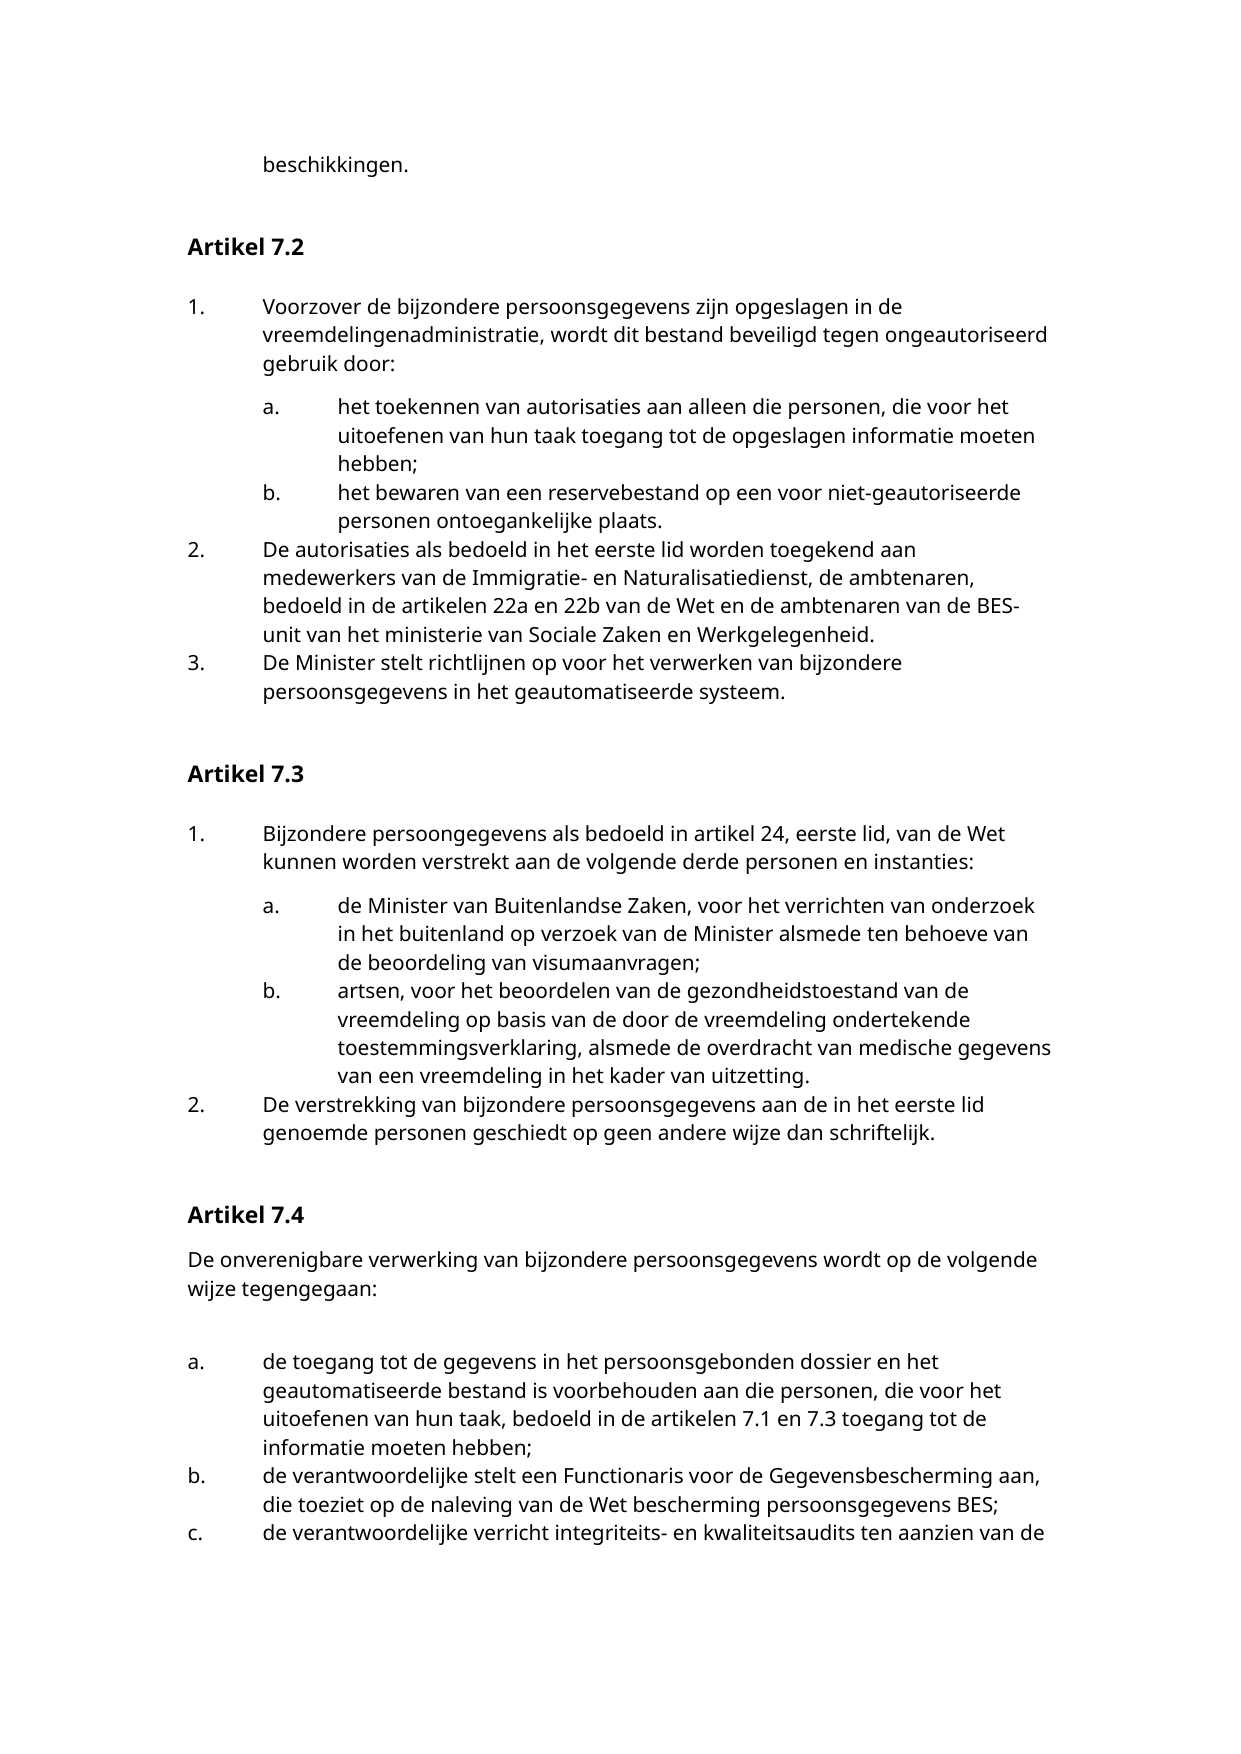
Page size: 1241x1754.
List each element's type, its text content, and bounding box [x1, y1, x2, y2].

subtitle Artikel 7.2 [187, 231, 1053, 262]
list het bewaren van een reservebestand op een voor niet-geautoriseerde personen ontoegankelijke plaats. [262, 478, 1053, 535]
list De verstrekking van bijzondere persoonsgegevens aan de in het eerste lid genoemde personen geschiedt op geen andere wijze dan schriftelijk. [187, 1090, 1053, 1147]
list de verantwoordelijke verricht integriteits- en kwaliteitsaudits ten aanzien van de [187, 1518, 1053, 1547]
list Voorzover de bijzondere persoonsgegevens zijn opgeslagen in de vreemdelingenadministratie, wordt dit bestand beveiligd tegen ongeautoriseerd gebruik door: [187, 292, 1053, 377]
list De Minister stelt richtlijnen op voor het verwerken van bijzondere persoonsgegevens in het geautomatiseerde systeem. [187, 648, 1053, 705]
subtitle Artikel 7.3 [187, 758, 1053, 789]
list de Minister van Buitenlandse Zaken, voor het verrichten van onderzoek in het buitenland op verzoek van de Minister alsmede ten behoeve van de beoordeling van visumaanvragen; [262, 891, 1053, 976]
list artsen, voor het beoordelen van de gezondheidstoestand van de vreemdeling op basis van de door de vreemdeling ondertekende toestemmingsverklaring, alsmede de overdracht van medische gegevens van een vreemdeling in het kader van uitzetting. [262, 976, 1053, 1090]
subtitle Artikel 7.4 [187, 1199, 1053, 1231]
text De onverenigbare verwerking van bijzondere persoonsgegevens wordt op de volgende wijze tegengegaan: [187, 1246, 1053, 1302]
list Bijzondere persoongegevens als bedoeld in artikel 24, eerste lid, van de Wet kunnen worden verstrekt aan de volgende derde personen en instanties: [187, 819, 1053, 876]
list de toegang tot de gegevens in het persoonsgebonden dossier en het geautomatiseerde bestand is voorbehouden aan die personen, die voor het uitoefenen van hun taak, bedoeld in de artikelen 7.1 en 7.3 toegang tot de informatie moeten hebben; [187, 1347, 1053, 1461]
list de verantwoordelijke stelt een Functionaris voor de Gegevensbescherming aan, die toeziet op de naleving van de Wet bescherming persoonsgegevens BES; [187, 1461, 1053, 1518]
list De autorisaties als bedoeld in het eerste lid worden toegekend aan medewerkers van de Immigratie- en Naturalisatiedienst, de ambtenaren, bedoeld in de artikelen 22a en 22b van de Wet en de ambtenaren van de BES- unit van het ministerie van Sociale Zaken en Werkgelegenheid. [187, 535, 1053, 648]
list beschikkingen. [187, 150, 1053, 178]
list het toekennen van autorisaties aan alleen die personen, die voor het uitoefenen van hun taak toegang tot de opgeslagen informatie moeten hebben; [262, 392, 1053, 478]
